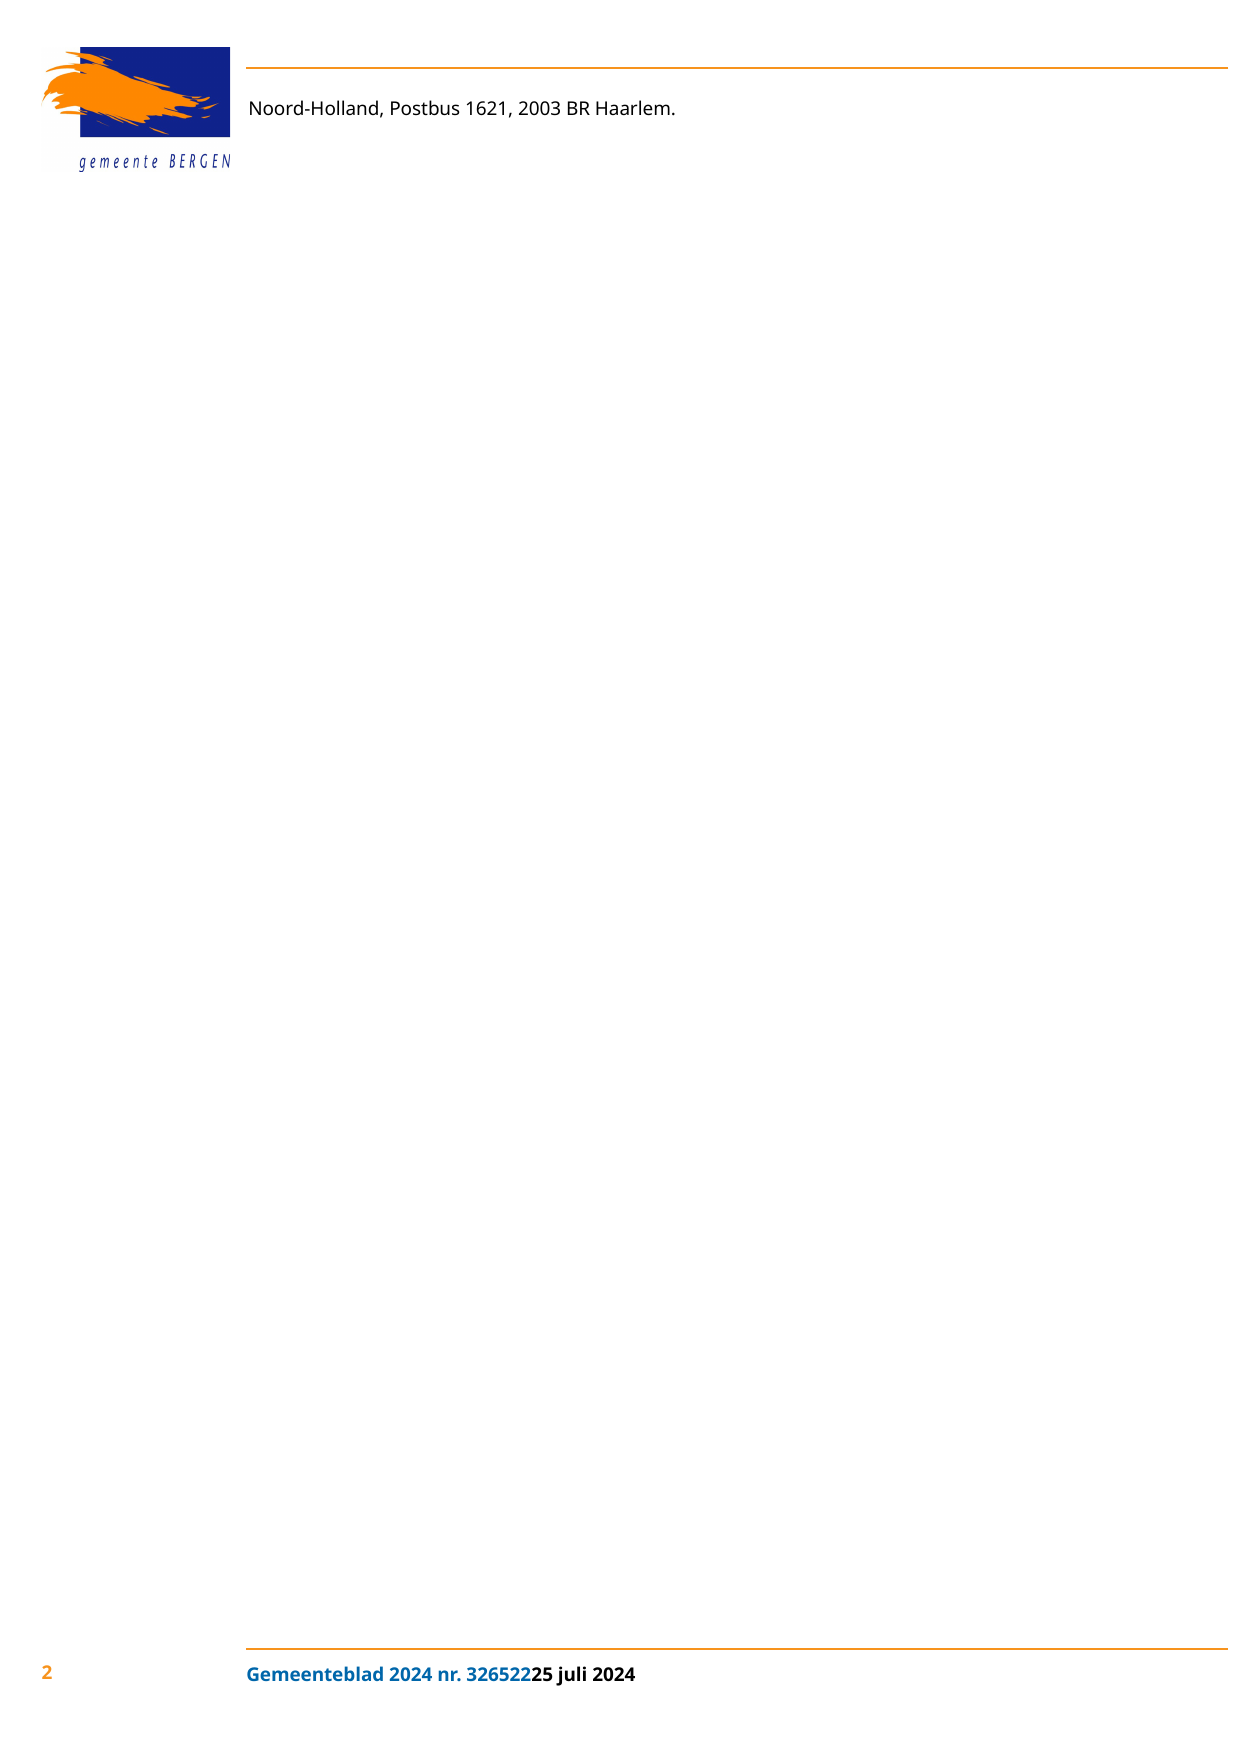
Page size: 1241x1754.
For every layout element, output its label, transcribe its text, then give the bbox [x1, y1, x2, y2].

picture [41, 47, 231, 172]
text Noord-Holland, Postbus 1621, 2003 BR Haarlem. [248, 95, 1152, 121]
